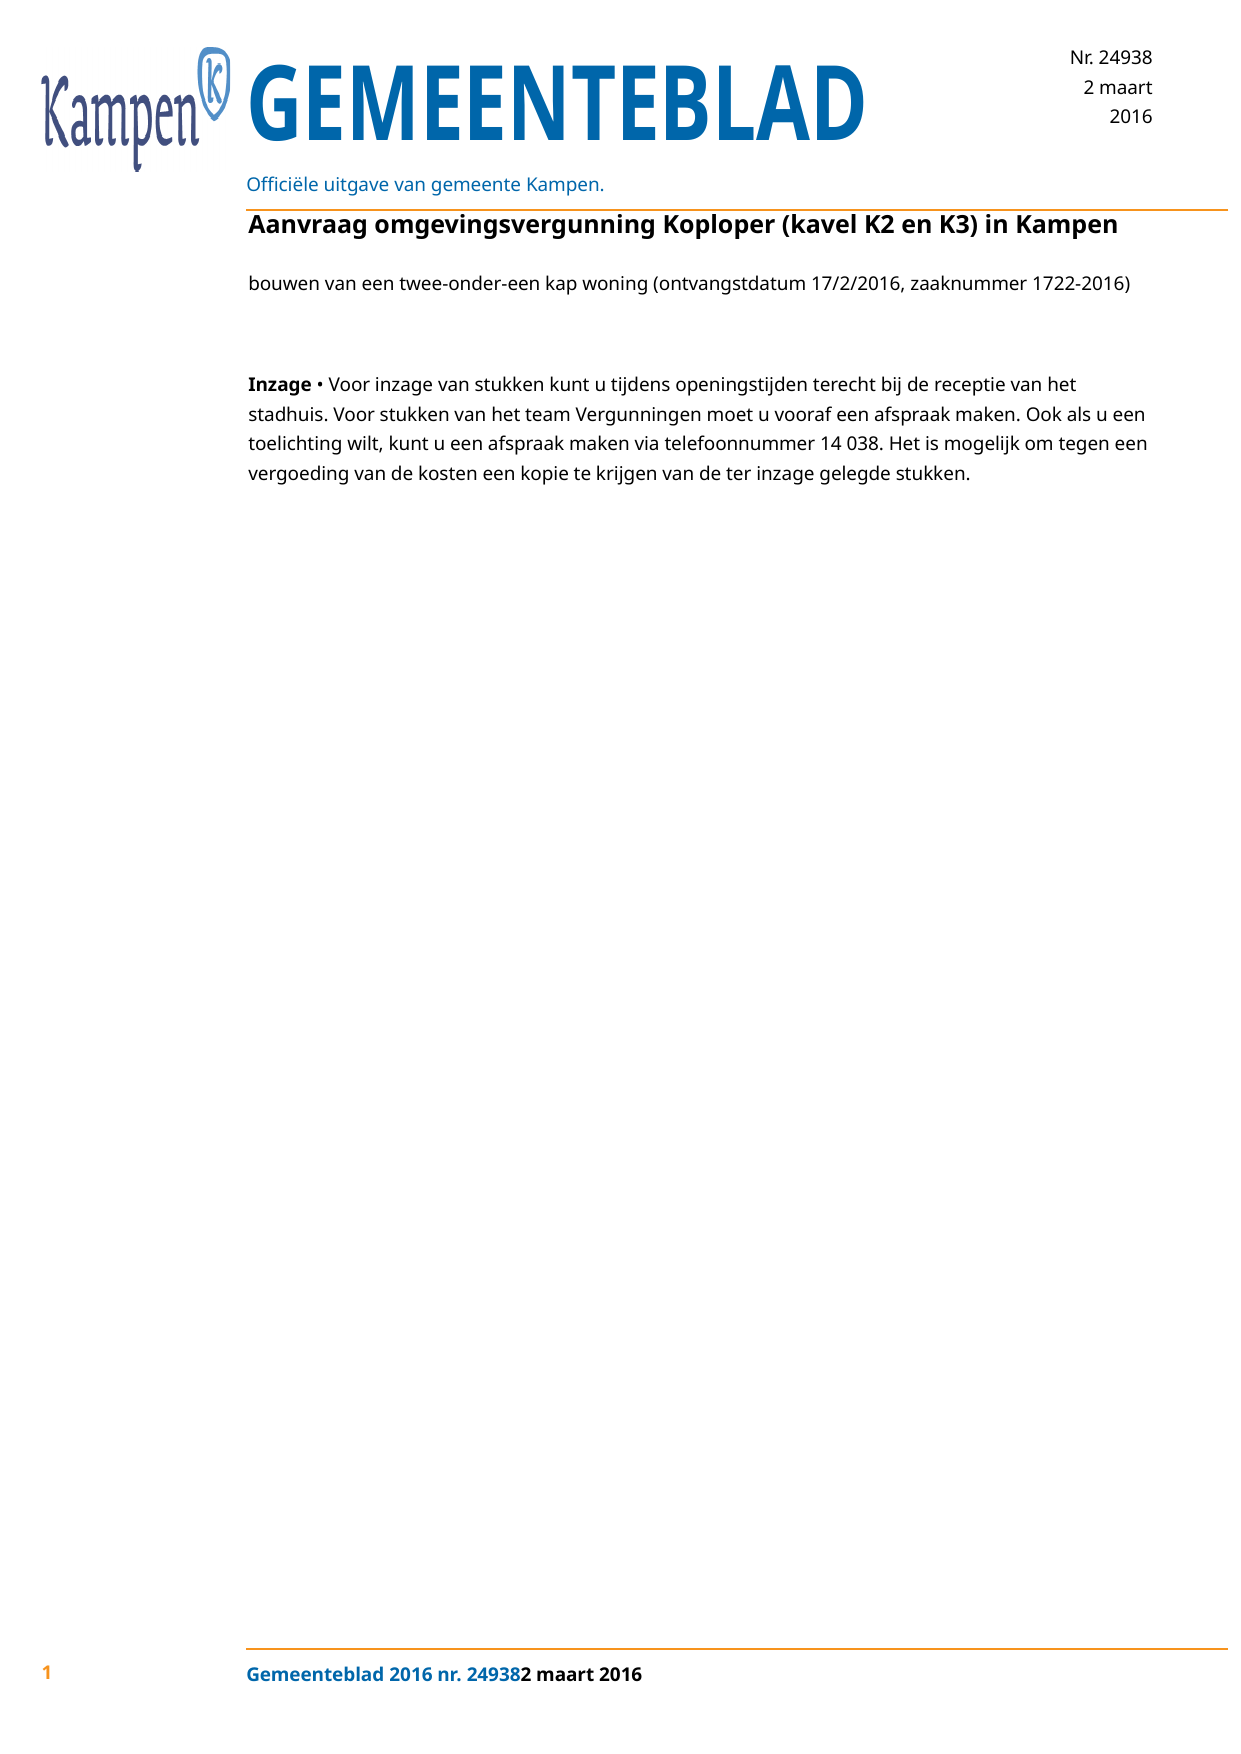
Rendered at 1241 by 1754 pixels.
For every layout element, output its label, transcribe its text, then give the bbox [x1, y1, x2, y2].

picture [41, 47, 231, 172]
text Aanvraag omgevingsvergunning Koploper (kavel K2 en K3) in Kampen [248, 211, 1152, 241]
text Inzage • Voor inzage van stukken kunt u tijdens openingstijden terecht bij de receptie van het stadhuis. Voor stukken van het team Vergunningen moet u vooraf een afspraak maken. Ook als u een toelichting wilt, kunt u een afspraak maken via telefoonnummer 14 038. Het is mogelijk om tegen een vergoeding van de kosten een kopie te krijgen van de ter inzage gelegde stukken. [248, 371, 1152, 486]
text bouwen van een twee-onder-een kap woning (ontvangstdatum 17/2/2016, zaaknummer 1722-2016) [248, 270, 1152, 296]
